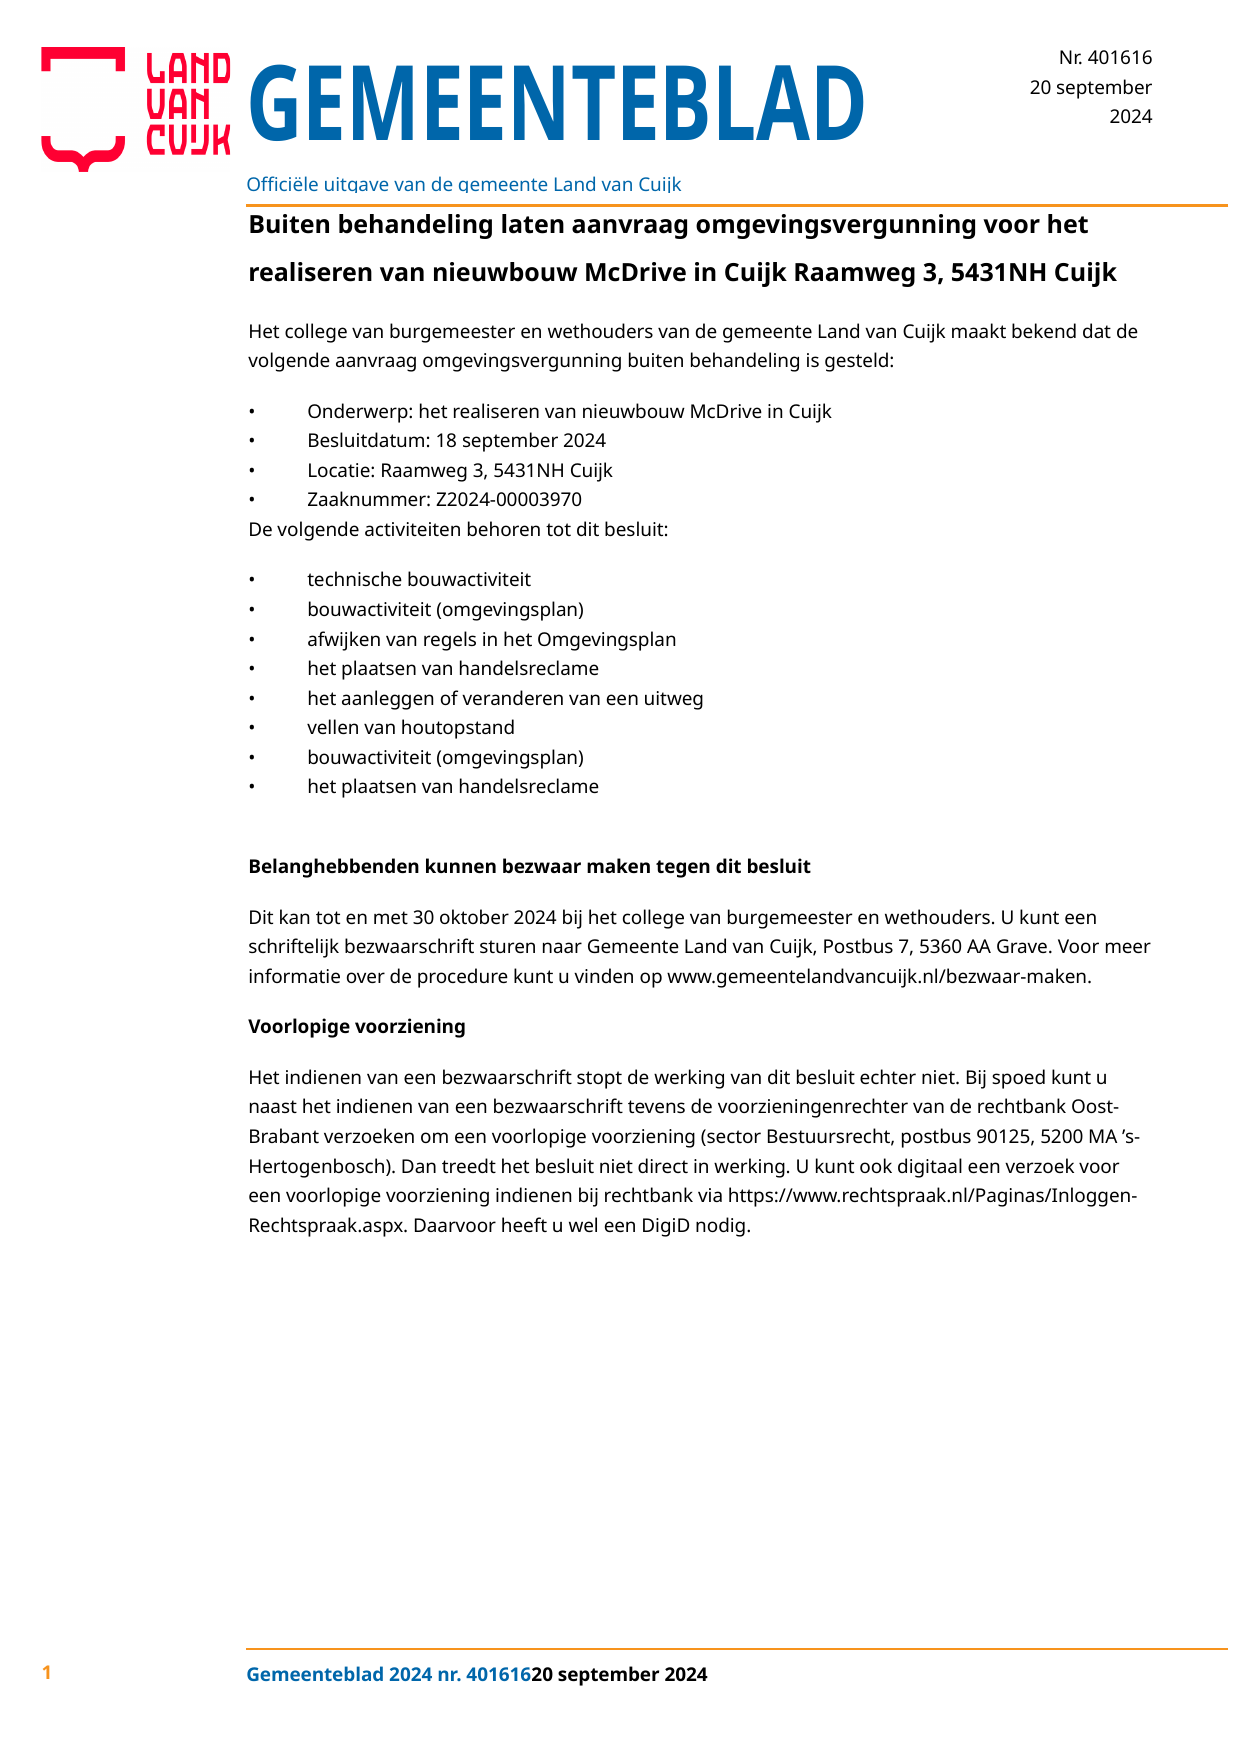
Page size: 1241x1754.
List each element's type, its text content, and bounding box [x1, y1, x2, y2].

list technische bouwactiviteit [248, 567, 1152, 592]
text De volgende activiteiten behoren tot dit besluit: [248, 516, 1152, 542]
text Belanghebbenden kunnen bezwaar maken tegen dit besluit [248, 854, 1152, 879]
list het aanleggen of veranderen van een uitweg [248, 685, 1152, 711]
list afwijken van regels in het Omgevingsplan [248, 626, 1152, 652]
text Het college van burgemeester en wethouders van de gemeente Land van Cuijk maakt bekend dat de volgende aanvraag omgevingsvergunning buiten behandeling is gesteld: [248, 318, 1152, 373]
list bouwactiviteit (omgevingsplan) [248, 744, 1152, 770]
list Onderwerp: het realiseren van nieuwbouw McDrive in Cuijk [248, 398, 1152, 424]
list vellen van houtopstand [248, 714, 1152, 740]
list Besluitdatum: 18 september 2024 [248, 427, 1152, 453]
text Buiten behandeling laten aanvraag omgevingsvergunning voor het realiseren van nieuwbouw McDrive in Cuijk Raamweg 3, 5431NH Cuijk [248, 207, 1152, 288]
list bouwactiviteit (omgevingsplan) [248, 596, 1152, 622]
list het plaatsen van handelsreclame [248, 774, 1152, 799]
picture [41, 47, 231, 172]
list Zaaknummer: Z2024-00003970 [248, 487, 1152, 512]
list Locatie: Raamweg 3, 5431NH Cuijk [248, 457, 1152, 483]
text Het indienen van een bezwaarschrift stopt de werking van dit besluit echter niet. Bij spoed kunt u naast het indienen van een bezwaarschrift tevens de voorzieningenrechter van de rechtbank Oost-Brabant verzoeken om een voorlopige voorziening (sector Bestuursrecht, postbus 90125, 5200 MA ’s-Hertogenbosch). Dan treedt het besluit niet direct in werking. U kunt ook digitaal een verzoek voor een voorlopige voorziening indienen bij rechtbank via https://www.rechtspraak.nl/Paginas/Inloggen-Rechtspraak.aspx. Daarvoor heeft u wel een DigiD nodig. [248, 1064, 1152, 1238]
text Voorlopige voorziening [248, 1014, 1152, 1039]
text Dit kan tot en met 30 oktober 2024 bij het college van burgemeester en wethouders. U kunt een schriftelijk bezwaarschrift sturen naar Gemeente Land van Cuijk, Postbus 7, 5360 AA Grave. Voor meer informatie over de procedure kunt u vinden op www.gemeentelandvancuijk.nl/bezwaar-maken. [248, 904, 1152, 989]
list het plaatsen van handelsreclame [248, 655, 1152, 681]
